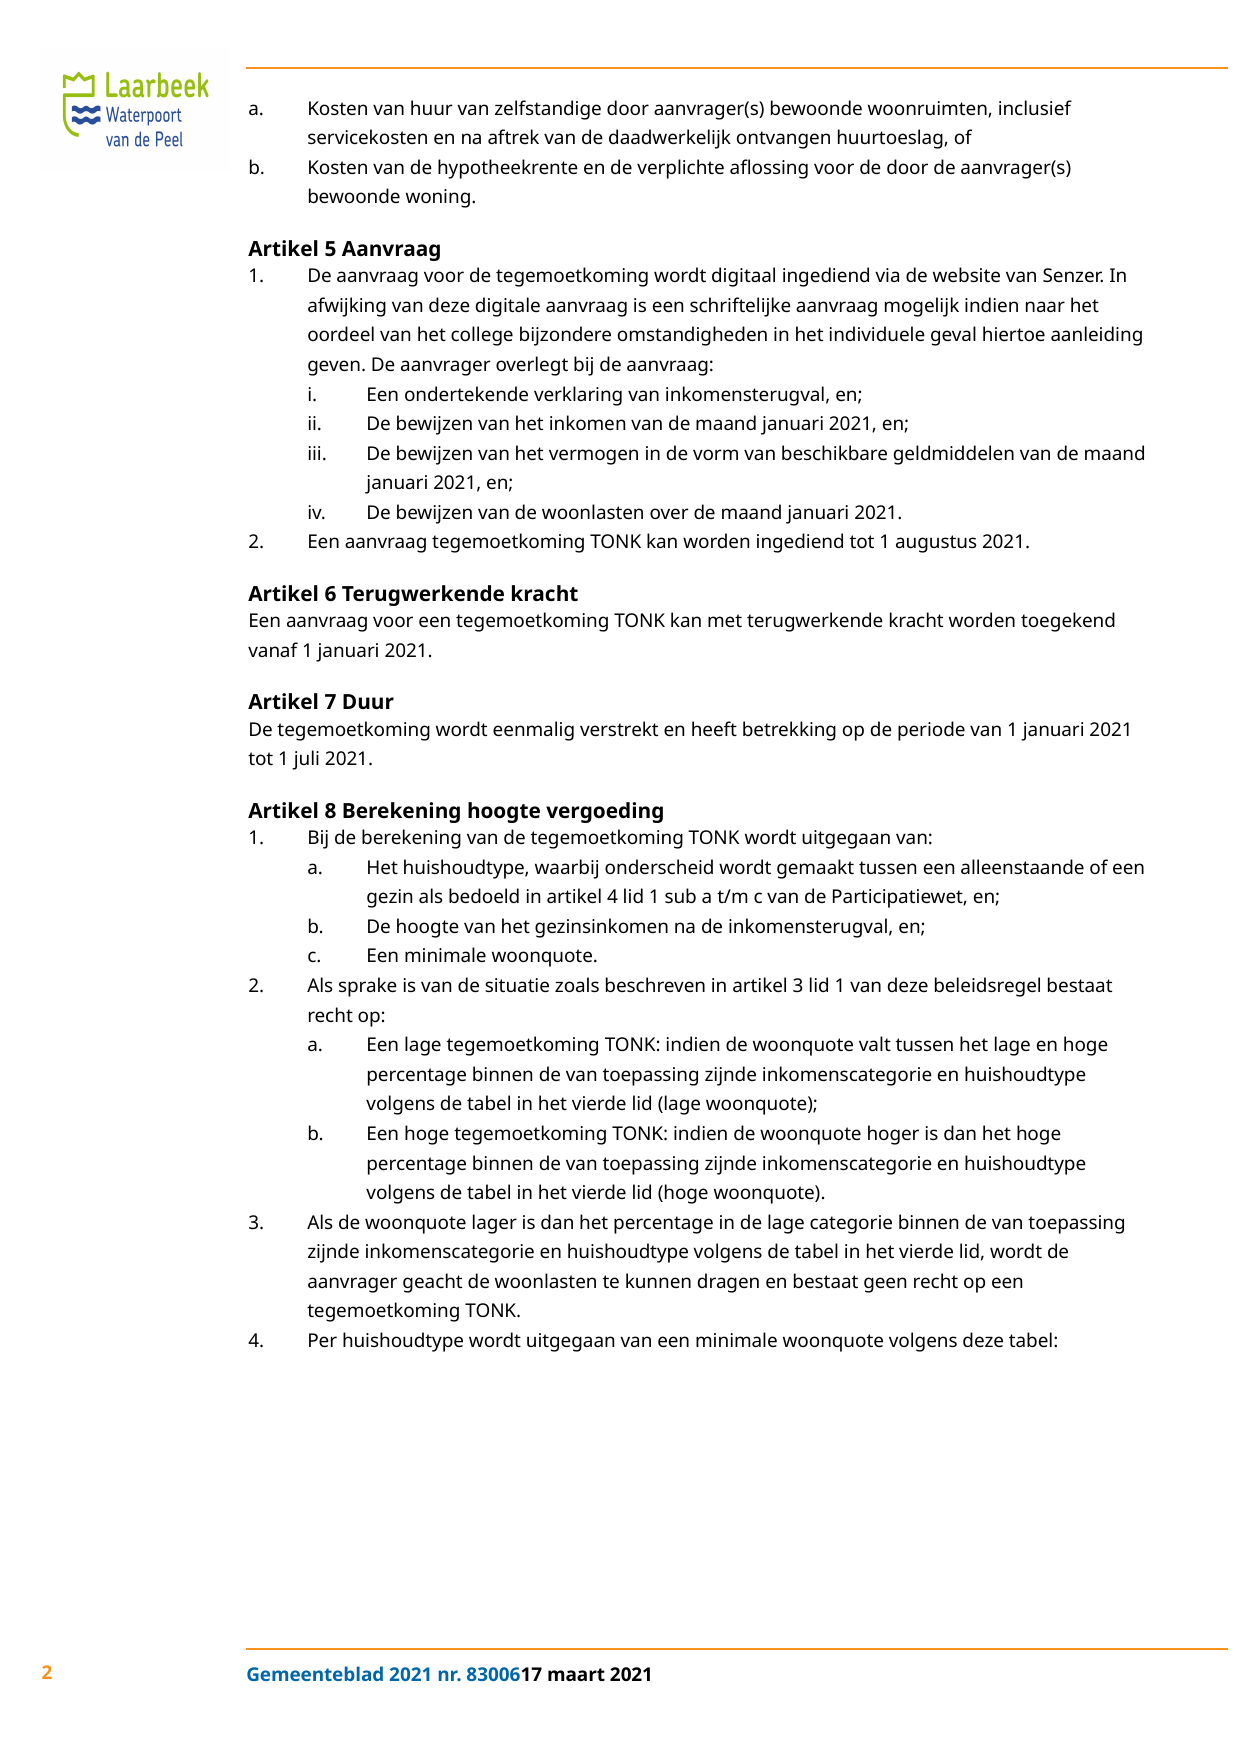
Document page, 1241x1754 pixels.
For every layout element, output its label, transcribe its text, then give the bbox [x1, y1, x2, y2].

list Een minimale woonquote. [307, 943, 1152, 968]
list Kosten van huur van zelfstandige door aanvrager(s) bewoonde woonruimten, inclusief servicekosten en na aftrek van de daadwerkelijk ontvangen huurtoeslag, of [248, 95, 1152, 150]
picture [41, 47, 231, 172]
text Artikel 8 Berekening hoogte vergoeding [248, 796, 1152, 824]
list Bij de berekening van de tegemoetkoming TONK wordt uitgegaan van: [248, 824, 1152, 850]
list Een lage tegemoetkoming TONK: indien de woonquote valt tussen het lage en hoge percentage binnen de van toepassing zijnde inkomenscategorie en huishoudtype volgens de tabel in het vierde lid (lage woonquote); [307, 1031, 1152, 1116]
list De bewijzen van het inkomen van de maand januari 2021, en; [307, 410, 1152, 436]
list Een hoge tegemoetkoming TONK: indien de woonquote hoger is dan het hoge percentage binnen de van toepassing zijnde inkomenscategorie en huishoudtype volgens de tabel in het vierde lid (hoge woonquote). [307, 1120, 1152, 1205]
list Per huishoudtype wordt uitgegaan van een minimale woonquote volgens deze tabel: [248, 1327, 1152, 1353]
list Het huishoudtype, waarbij onderscheid wordt gemaakt tussen een alleenstaande of een gezin als bedoeld in artikel 4 lid 1 sub a t/m c van de Participatiewet, en; [307, 854, 1152, 909]
text Artikel 7 Duur [248, 687, 1152, 716]
list Een ondertekende verklaring van inkomensterugval, en; [307, 381, 1152, 406]
list De aanvraag voor de tegemoetkoming wordt digitaal ingediend via de website van Senzer. In afwijking van deze digitale aanvraag is een schriftelijke aanvraag mogelijk indien naar het oordeel van het college bijzondere omstandigheden in het individuele geval hiertoe aanleiding geven. De aanvrager overlegt bij de aanvraag: [248, 262, 1152, 377]
list Kosten van de hypotheekrente en de verplichte aflossing voor de door de aanvrager(s) bewoonde woning. [248, 154, 1152, 209]
text Artikel 5 Aanvraag [248, 234, 1152, 262]
text Artikel 6 Terugwerkende kracht [248, 579, 1152, 607]
text Een aanvraag voor een tegemoetkoming TONK kan met terugwerkende kracht worden toegekend vanaf 1 januari 2021. [248, 607, 1152, 663]
list Als sprake is van de situatie zoals beschreven in artikel 3 lid 1 van deze beleidsregel bestaat recht op: [248, 972, 1152, 1028]
list De bewijzen van de woonlasten over de maand januari 2021. [307, 499, 1152, 525]
list Een aanvraag tegemoetkoming TONK kan worden ingediend tot 1 augustus 2021. [248, 529, 1152, 554]
list De bewijzen van het vermogen in de vorm van beschikbare geldmiddelen van de maand januari 2021, en; [307, 440, 1152, 495]
list De hoogte van het gezinsinkomen na de inkomensterugval, en; [307, 913, 1152, 939]
list Als de woonquote lager is dan het percentage in de lage categorie binnen de van toepassing zijnde inkomenscategorie en huishoudtype volgens de tabel in het vierde lid, wordt de aanvrager geacht de woonlasten te kunnen dragen en bestaat geen recht op een tegemoetkoming TONK. [248, 1209, 1152, 1323]
text De tegemoetkoming wordt eenmalig verstrekt en heeft betrekking op de periode van 1 januari 2021 tot 1 juli 2021. [248, 716, 1152, 771]
